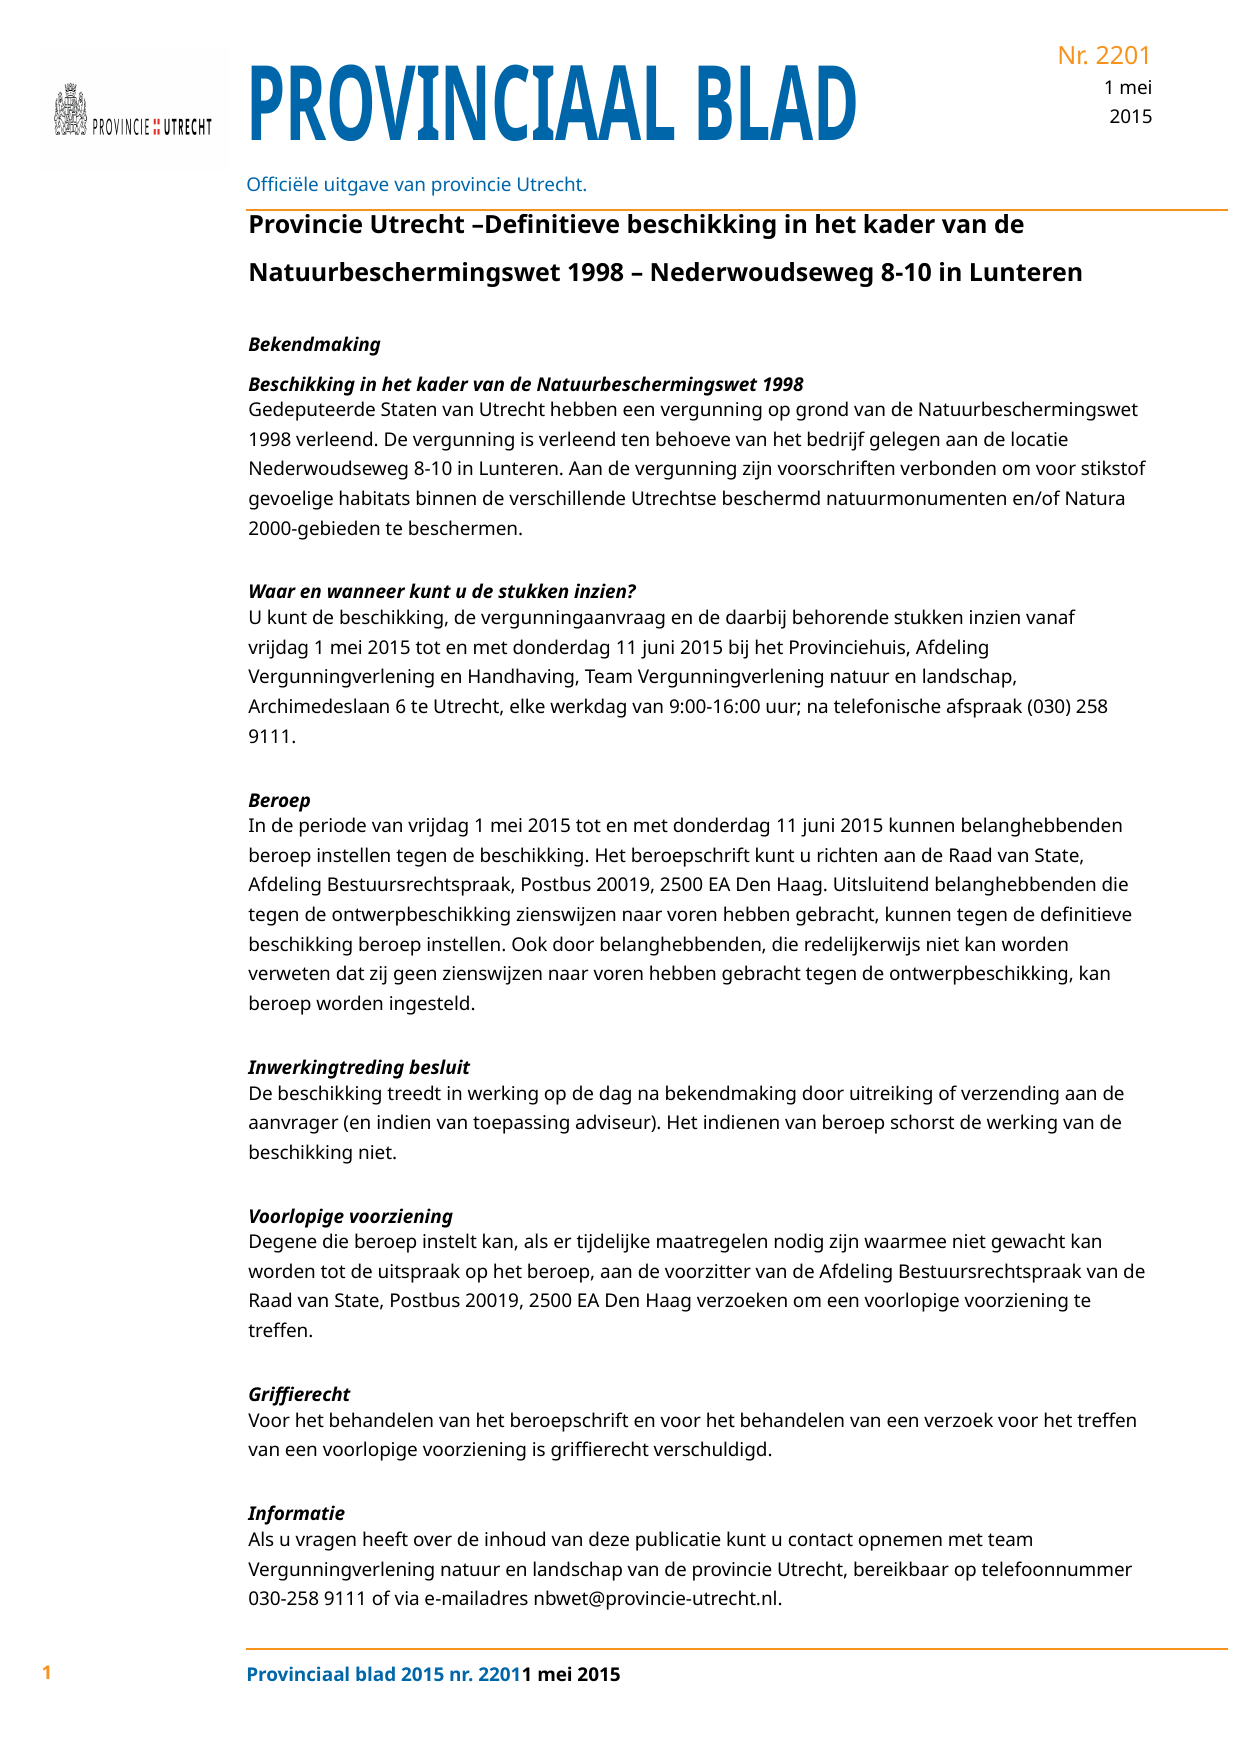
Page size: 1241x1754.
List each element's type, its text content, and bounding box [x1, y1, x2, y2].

text Inwerkingtreding besluit [248, 1054, 1152, 1080]
text Gedeputeerde Staten van Utrecht hebben een vergunning op grond van de Natuurbeschermingswet 1998 verleend. De vergunning is verleend ten behoeve van het bedrijf gelegen aan de locatie Nederwoudseweg 8-10 in Lunteren. Aan de vergunning zijn voorschriften verbonden om voor stikstof gevoelige habitats binnen de verschillende Utrechtse beschermd natuurmonumenten en/of Natura 2000-gebieden te beschermen. [248, 396, 1152, 541]
text Voorlopige voorziening [248, 1203, 1152, 1228]
text Degene die beroep instelt kan, als er tijdelijke maatregelen nodig zijn waarmee niet gewacht kan worden tot de uitspraak op het beroep, aan de voorzitter van de Afdeling Bestuursrechtspraak van de Raad van State, Postbus 20019, 2500 EA Den Haag verzoeken om een voorlopige voorziening te treffen. [248, 1228, 1152, 1343]
text Provincie Utrecht –Definitieve beschikking in het kader van de Natuurbeschermingswet 1998 – Nederwoudseweg 8-10 in Lunteren [248, 211, 1152, 288]
text De beschikking treedt in werking op de dag na bekendmaking door uitreiking of verzending aan de aanvrager (en indien van toepassing adviseur). Het indienen van beroep schorst de werking van de beschikking niet. [248, 1080, 1152, 1164]
text In de periode van vrijdag 1 mei 2015 tot en met donderdag 11 juni 2015 kunnen belanghebbenden beroep instellen tegen de beschikking. Het beroepschrift kunt u richten aan de Raad van State, Afdeling Bestuursrechtspraak, Postbus 20019, 2500 EA Den Haag. Uitsluitend belanghebbenden die tegen de ontwerpbeschikking zienswijzen naar voren hebben gebracht, kunnen tegen de definitieve beschikking beroep instellen. Ook door belanghebbenden, die redelijkerwijs niet kan worden verweten dat zij geen zienswijzen naar voren hebben gebracht tegen de ontwerpbeschikking, kan beroep worden ingesteld. [248, 812, 1152, 1016]
text U kunt de beschikking, de vergunningaanvraag en de daarbij behorende stukken inzien vanaf vrijdag 1 mei 2015 tot en met donderdag 11 juni 2015 bij het Provinciehuis, Afdeling Vergunningverlening en Handhaving, Team Vergunningverlening natuur en landschap, Archimedeslaan 6 te Utrecht, elke werkdag van 9:00-16:00 uur; na telefonische afspraak (030) 258 9111. [248, 604, 1152, 748]
text Voor het behandelen van het beroepschrift en voor het behandelen van een verzoek voor het treffen van een voorlopige voorziening is griffierecht verschuldigd. [248, 1407, 1152, 1462]
text Griffierecht [248, 1381, 1152, 1407]
text Beschikking in het kader van de Natuurbeschermingswet 1998 [248, 371, 1152, 396]
text Informatie [248, 1501, 1152, 1526]
text Beroep [248, 787, 1152, 812]
text Als u vragen heeft over de inhoud van deze publicatie kunt u contact opnemen met team Vergunningverlening natuur en landschap van de provincie Utrecht, bereikbaar op telefoonnummer 030-258 9111 of via e-mailadres nbwet@provincie-utrecht.nl. [248, 1526, 1152, 1611]
text Bekendmaking [248, 331, 1152, 357]
text Waar en wanneer kunt u de stukken inzien? [248, 579, 1152, 604]
picture [41, 47, 231, 172]
